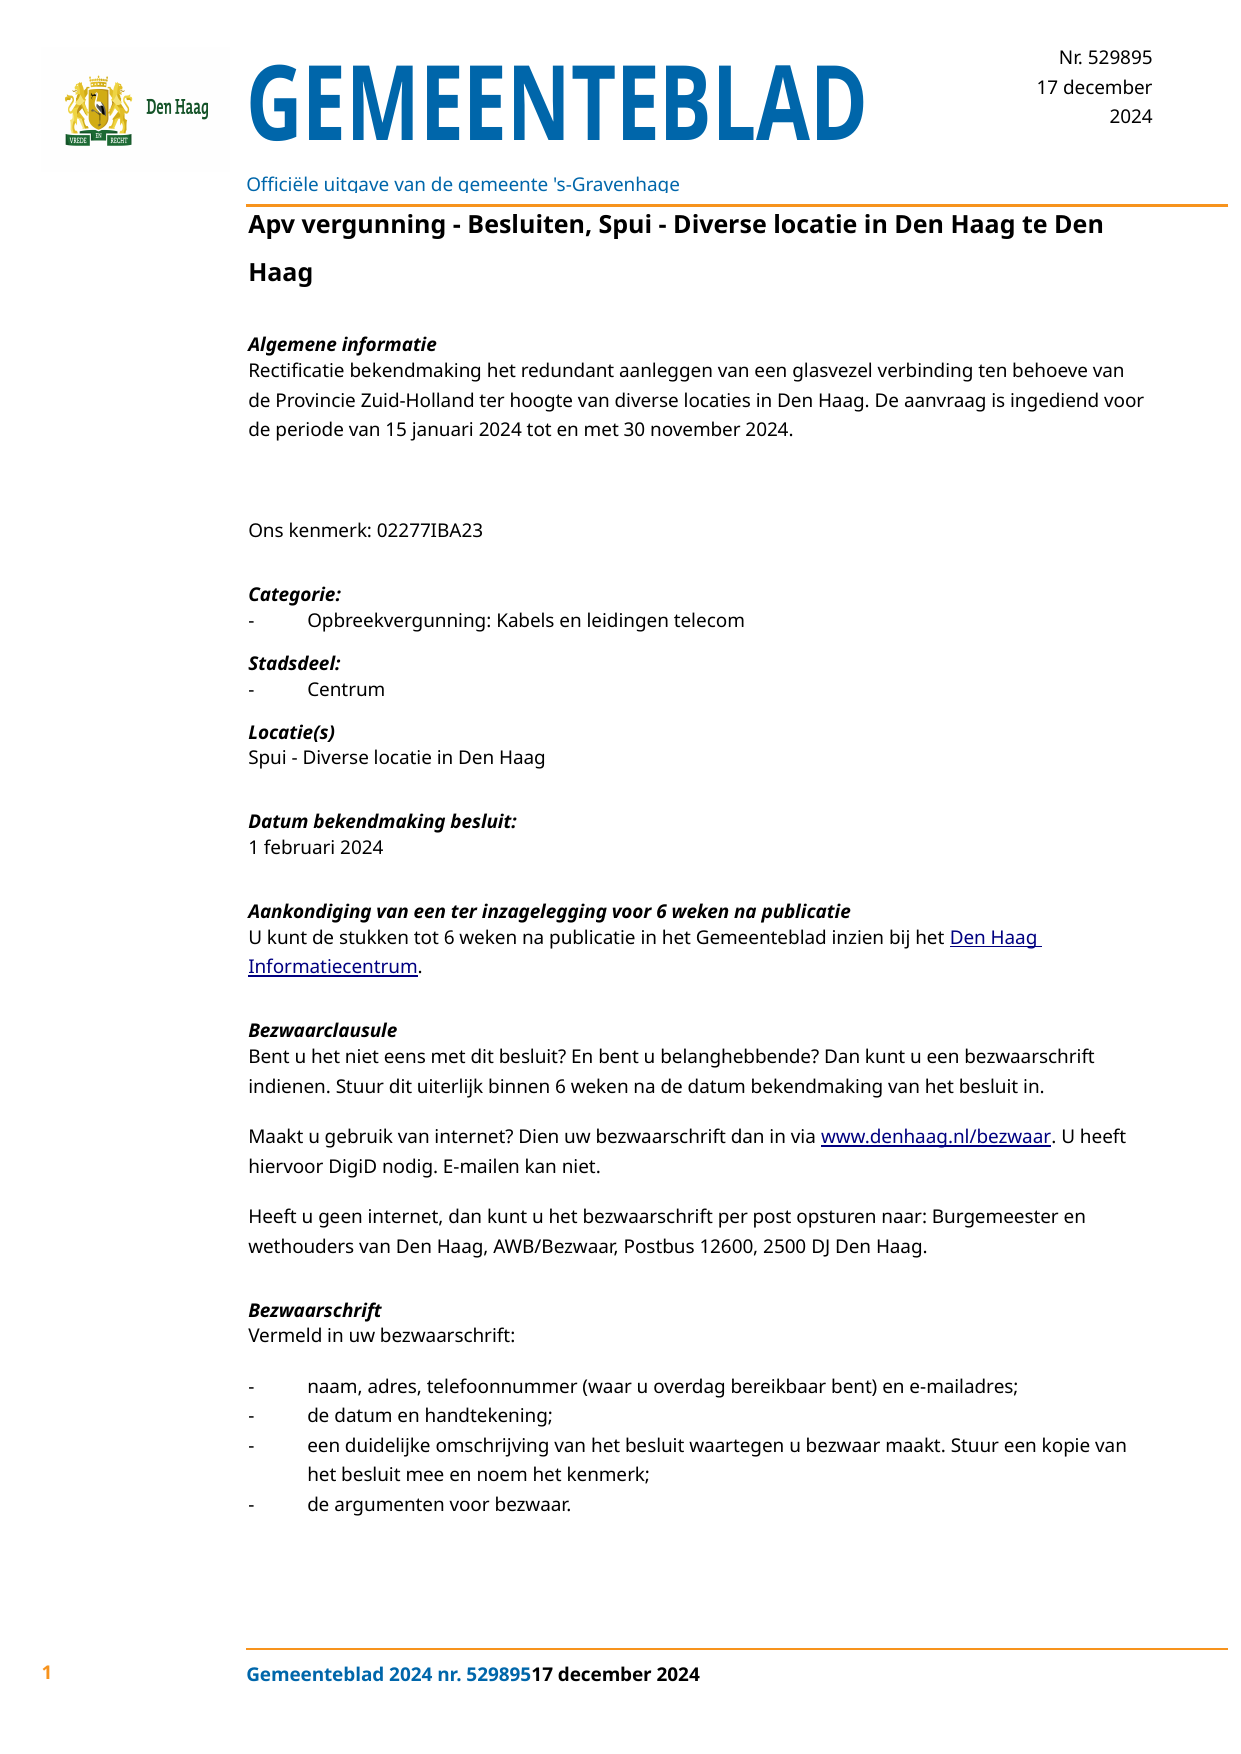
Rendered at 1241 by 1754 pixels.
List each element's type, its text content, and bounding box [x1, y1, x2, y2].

text Locatie(s) [248, 719, 1152, 744]
text Vermeld in uw bezwaarschrift: [248, 1322, 1152, 1348]
text 1 februari 2024 [248, 834, 1152, 860]
text Apv vergunning - Besluiten, Spui - Diverse locatie in Den Haag te Den Haag [248, 207, 1152, 288]
list een duidelijke omschrijving van het besluit waartegen u bezwaar maakt. Stuur een kopie van het besluit mee en noem het kenmerk; [248, 1432, 1152, 1487]
list de argumenten voor bezwaar. [248, 1491, 1152, 1517]
text Heeft u geen internet, dan kunt u het bezwaarschrift per post opsturen naar: Burgemeester en wethouders van Den Haag, AWB/Bezwaar, Postbus 12600, 2500 DJ Den Haag. [248, 1203, 1152, 1258]
text Maakt u gebruik van internet? Dien uw bezwaarschrift dan in via www.denhaag.nl/bezwaar. U heeft hiervoor DigiD nodig. E-mailen kan niet. [248, 1123, 1152, 1178]
text Algemene informatie [248, 331, 1152, 357]
list Opbreekvergunning: Kabels en leidingen telecom [248, 607, 1152, 633]
text Bent u het niet eens met dit besluit? En bent u belanghebbende? Dan kunt u een bezwaarschrift indienen. Stuur dit uiterlijk binnen 6 weken na de datum bekendmaking van het besluit in. [248, 1043, 1152, 1098]
text Ons kenmerk: 02277IBA23 [248, 517, 1152, 543]
text Aankondiging van een ter inzagelegging voor 6 weken na publicatie [248, 898, 1152, 924]
list Centrum [248, 676, 1152, 701]
picture [41, 47, 231, 172]
list naam, adres, telefoonnummer (waar u overdag bereikbaar bent) en e-mailadres; [248, 1373, 1152, 1399]
text Bezwaarschrift [248, 1297, 1152, 1322]
list de datum en handtekening; [248, 1402, 1152, 1428]
text Bezwaarclausule [248, 1017, 1152, 1043]
text Spui - Diverse locatie in Den Haag [248, 744, 1152, 770]
text Stadsdeel: [248, 650, 1152, 676]
text U kunt de stukken tot 6 weken na publicatie in het Gemeenteblad inzien bij het Den Haag Informatiecentrum. [248, 924, 1152, 979]
text Categorie: [248, 581, 1152, 607]
text Datum bekendmaking besluit: [248, 808, 1152, 834]
text Rectificatie bekendmaking het redundant aanleggen van een glasvezel verbinding ten behoeve van de Provincie Zuid-Holland ter hoogte van diverse locaties in Den Haag. De aanvraag is ingediend voor de periode van 15 januari 2024 tot en met 30 november 2024. [248, 357, 1152, 442]
